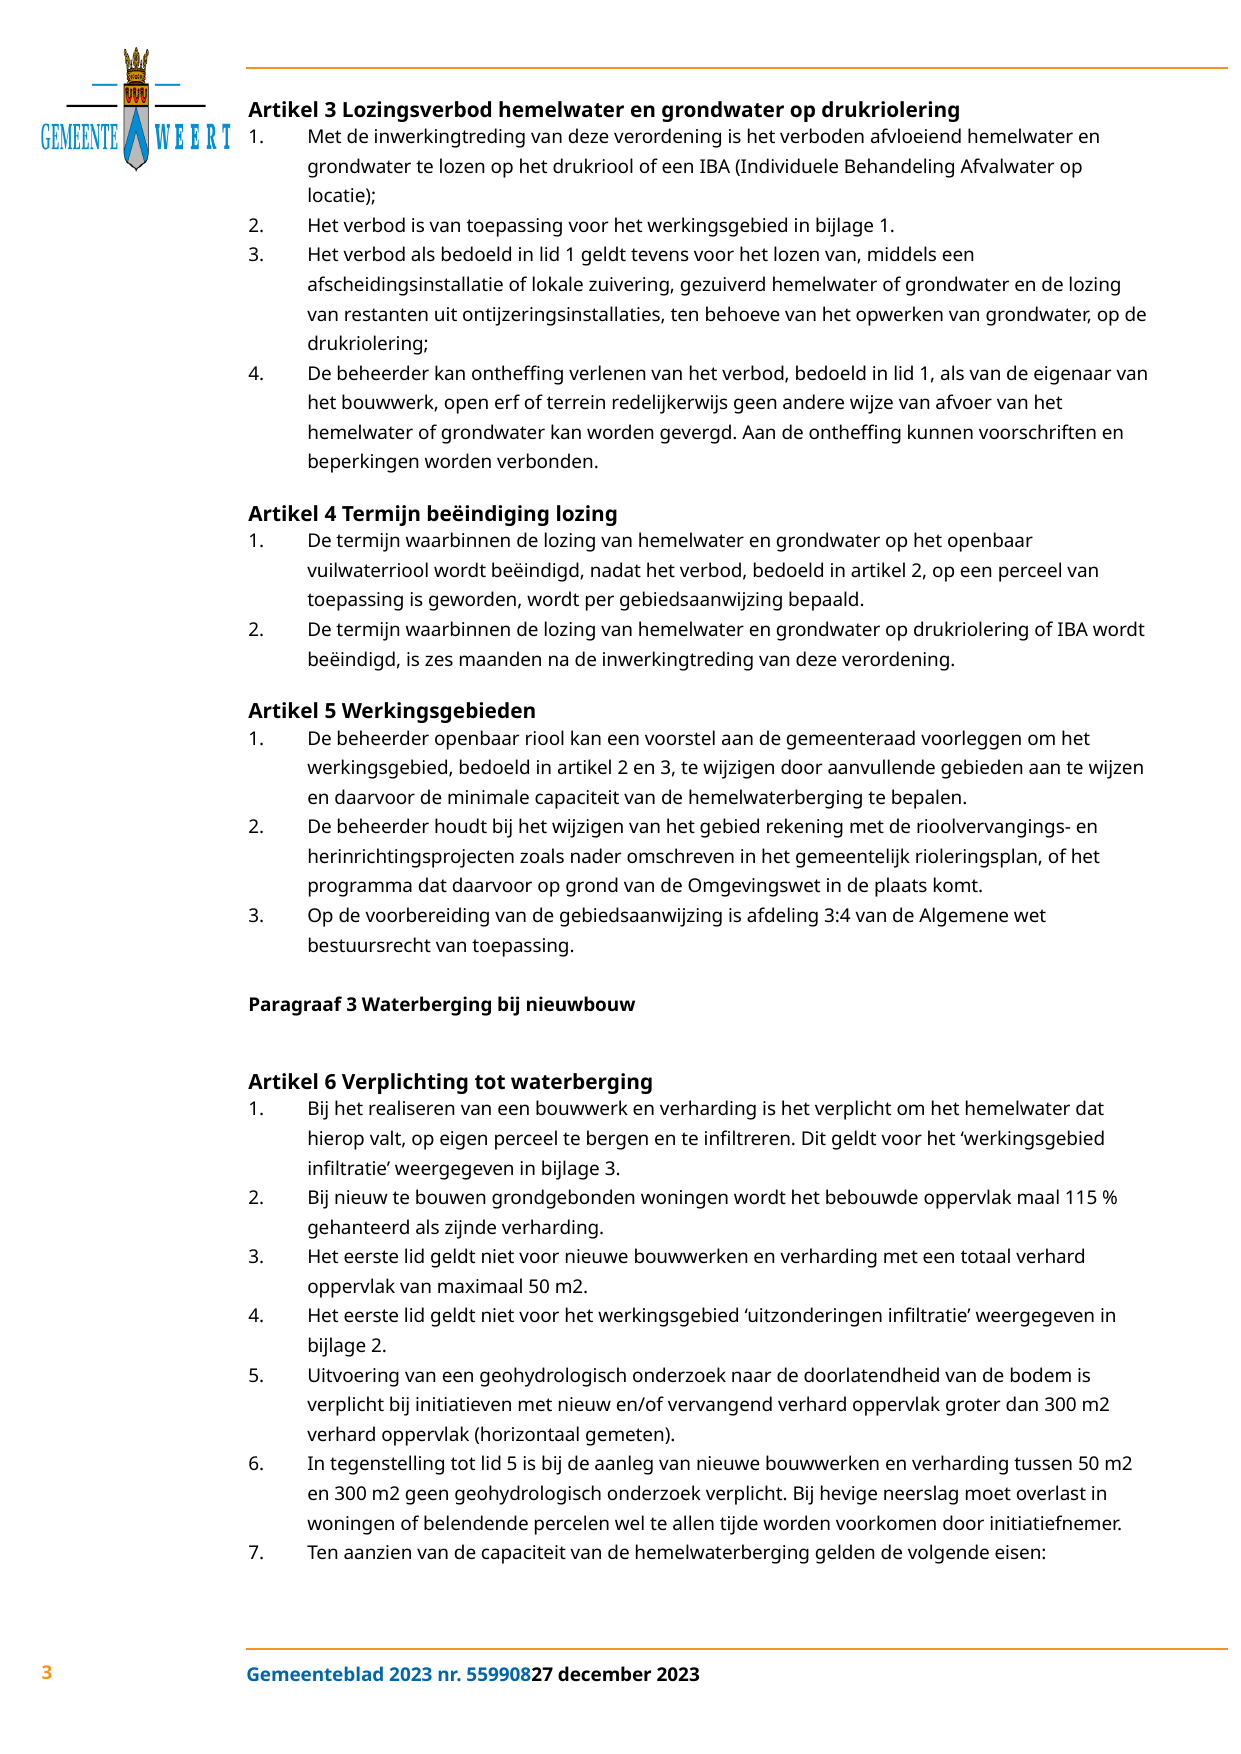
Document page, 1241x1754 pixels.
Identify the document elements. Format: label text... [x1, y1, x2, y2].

list Op de voorbereiding van de gebiedsaanwijzing is afdeling 3:4 van de Algemene wet bestuursrecht van toepassing. [248, 902, 1152, 957]
list Uitvoering van een geohydrologisch onderzoek naar de doorlatendheid van de bodem is verplicht bij initiatieven met nieuw en/of vervangend verhard oppervlak groter dan 300 m2 verhard oppervlak (horizontaal gemeten). [248, 1362, 1152, 1447]
list De beheerder houdt bij het wijzigen van het gebied rekening met de rioolvervangings- en herinrichtingsprojecten zoals nader omschreven in het gemeentelijk rioleringsplan, of het programma dat daarvoor op grond van de Omgevingswet in de plaats komt. [248, 813, 1152, 898]
text Paragraaf 3 Waterberging bij nieuwbouw [248, 991, 1152, 1017]
text Artikel 6 Verplichting tot waterberging [248, 1067, 1152, 1096]
list Bij nieuw te bouwen grondgebonden woningen wordt het bebouwde oppervlak maal 115 % gehanteerd als zijnde verharding. [248, 1184, 1152, 1239]
list Met de inwerkingtreding van deze verordening is het verboden afvloeiend hemelwater en grondwater te lozen op het drukriool of een IBA (Individuele Behandeling Afvalwater op locatie); [248, 123, 1152, 208]
list De termijn waarbinnen de lozing van hemelwater en grondwater op drukriolering of IBA wordt beëindigd, is zes maanden na de inwerkingtreding van deze verordening. [248, 616, 1152, 672]
list De termijn waarbinnen de lozing van hemelwater en grondwater op het openbaar vuilwaterriool wordt beëindigd, nadat het verbod, bedoeld in artikel 2, op een perceel van toepassing is geworden, wordt per gebiedsaanwijzing bepaald. [248, 527, 1152, 612]
list Het verbod als bedoeld in lid 1 geldt tevens voor het lozen van, middels een afscheidingsinstallatie of lokale zuivering, gezuiverd hemelwater of grondwater en de lozing van restanten uit ontijzeringsinstallaties, ten behoeve van het opwerken van grondwater, op de drukriolering; [248, 242, 1152, 356]
list Ten aanzien van de capaciteit van de hemelwaterberging gelden de volgende eisen: [248, 1539, 1152, 1565]
text Artikel 5 Werkingsgebieden [248, 696, 1152, 725]
list Het verbod is van toepassing voor het werkingsgebied in bijlage 1. [248, 212, 1152, 238]
list De beheerder openbaar riool kan een voorstel aan de gemeenteraad voorleggen om het werkingsgebied, bedoeld in artikel 2 en 3, te wijzigen door aanvullende gebieden aan te wijzen en daarvoor de minimale capaciteit van de hemelwaterberging te bepalen. [248, 725, 1152, 809]
list In tegenstelling tot lid 5 is bij de aanleg van nieuwe bouwwerken en verharding tussen 50 m2 en 300 m2 geen geohydrologisch onderzoek verplicht. Bij hevige neerslag moet overlast in woningen of belendende percelen wel te allen tijde worden voorkomen door initiatiefnemer. [248, 1451, 1152, 1535]
text Artikel 4 Termijn beëindiging lozing [248, 499, 1152, 527]
list De beheerder kan ontheffing verlenen van het verbod, bedoeld in lid 1, als van de eigenaar van het bouwwerk, open erf of terrein redelijkerwijs geen andere wijze van afvoer van het hemelwater of grondwater kan worden gevergd. Aan de ontheffing kunnen voorschriften en beperkingen worden verbonden. [248, 360, 1152, 474]
list Het eerste lid geldt niet voor nieuwe bouwwerken en verharding met een totaal verhard oppervlak van maximaal 50 m2. [248, 1243, 1152, 1299]
list Het eerste lid geldt niet voor het werkingsgebied ‘uitzonderingen infiltratie’ weergegeven in bijlage 2. [248, 1303, 1152, 1358]
list Bij het realiseren van een bouwwerk en verharding is het verplicht om het hemelwater dat hierop valt, op eigen perceel te bergen en te infiltreren. Dit geldt voor het ‘werkingsgebied infiltratie’ weergegeven in bijlage 3. [248, 1096, 1152, 1180]
picture [41, 47, 231, 172]
text Artikel 3 Lozingsverbod hemelwater en grondwater op drukriolering [248, 95, 1152, 123]
